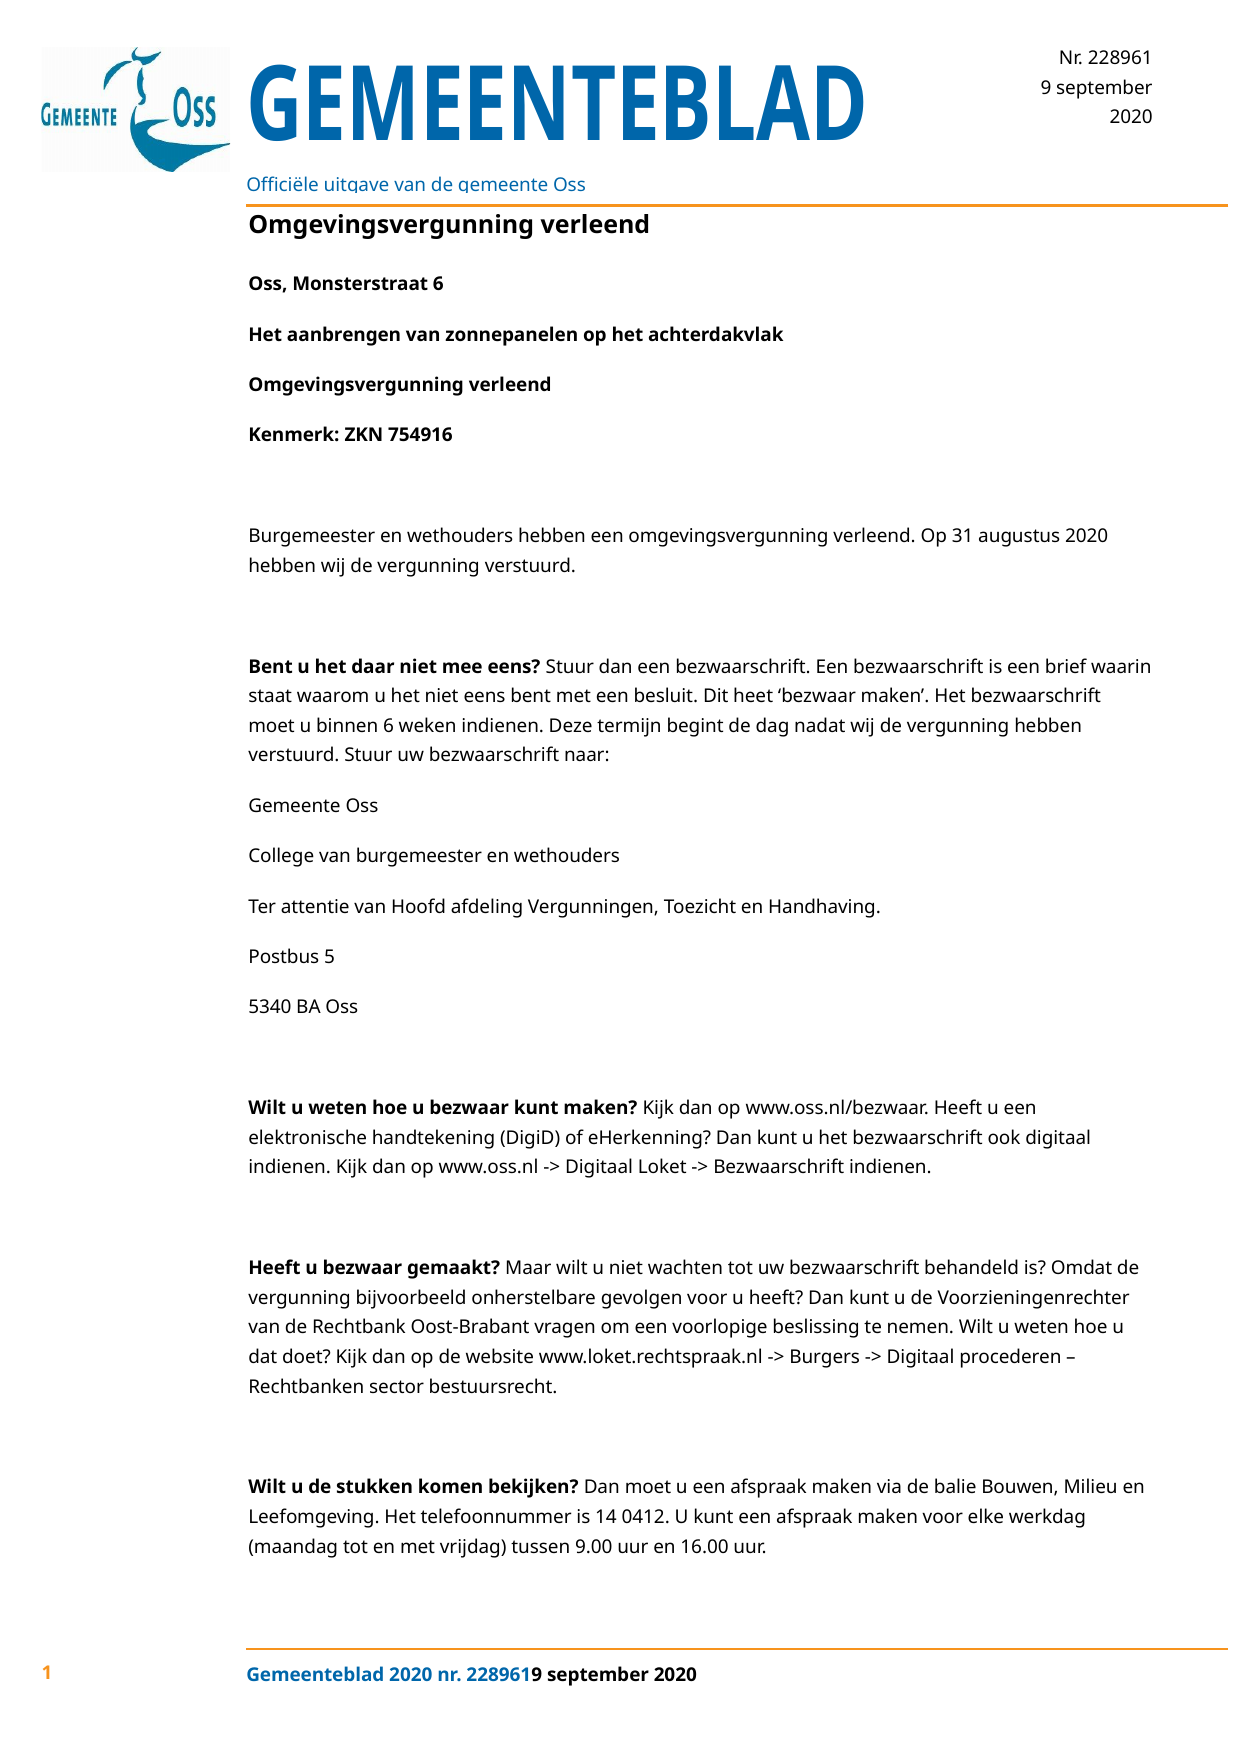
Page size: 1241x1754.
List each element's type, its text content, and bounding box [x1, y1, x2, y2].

text Oss, Monsterstraat 6 [248, 270, 1152, 296]
picture [41, 47, 231, 172]
text Heeft u bezwaar gemaakt? Maar wilt u niet wachten tot uw bezwaarschrift behandeld is? Omdat de vergunning bijvoorbeeld onherstelbare gevolgen voor u heeft? Dan kunt u de Voorzieningenrechter van de Rechtbank Oost-Brabant vragen om een voorlopige beslissing te nemen. Wilt u weten hoe u dat doet? Kijk dan op de website www.loket.rechtspraak.nl -> Burgers -> Digitaal procederen – Rechtbanken sector bestuursrecht. [248, 1254, 1152, 1398]
text 5340 BA Oss [248, 994, 1152, 1019]
text Omgevingsvergunning verleend [248, 371, 1152, 397]
text Het aanbrengen van zonnepanelen op het achterdakvlak [248, 321, 1152, 346]
text Wilt u de stukken komen bekijken? Dan moet u een afspraak maken via de balie Bouwen, Milieu en Leefomgeving. Het telefoonnummer is 14 0412. U kunt een afspraak maken voor elke werkdag (maandag tot en met vrijdag) tussen 9.00 uur en 16.00 uur. [248, 1474, 1152, 1558]
text Burgemeester en wethouders hebben een omgevingsvergunning verleend. Op 31 augustus 2020 hebben wij de vergunning verstuurd. [248, 522, 1152, 578]
text Gemeente Oss [248, 792, 1152, 818]
text Omgevingsvergunning verleend [248, 207, 1152, 241]
text College van burgemeester en wethouders [248, 842, 1152, 868]
text Bent u het daar niet mee eens? Stuur dan een bezwaarschrift. Een bezwaarschrift is een brief waarin staat waarom u het niet eens bent met een besluit. Dit heet ‘bezwaar maken’. Het bezwaarschrift moet u binnen 6 weken indienen. Deze termijn begint de dag nadat wij de vergunning hebben verstuurd. Stuur uw bezwaarschrift naar: [248, 653, 1152, 767]
text Ter attentie van Hoofd afdeling Vergunningen, Toezicht en Handhaving. [248, 893, 1152, 918]
text Wilt u weten hoe u bezwaar kunt maken? Kijk dan op www.oss.nl/bezwaar. Heeft u een elektronische handtekening (DigiD) of eHerkenning? Dan kunt u het bezwaarschrift ook digitaal indienen. Kijk dan op www.oss.nl -> Digitaal Loket -> Bezwaarschrift indienen. [248, 1094, 1152, 1179]
text Kenmerk: ZKN 754916 [248, 422, 1152, 447]
text Postbus 5 [248, 943, 1152, 969]
